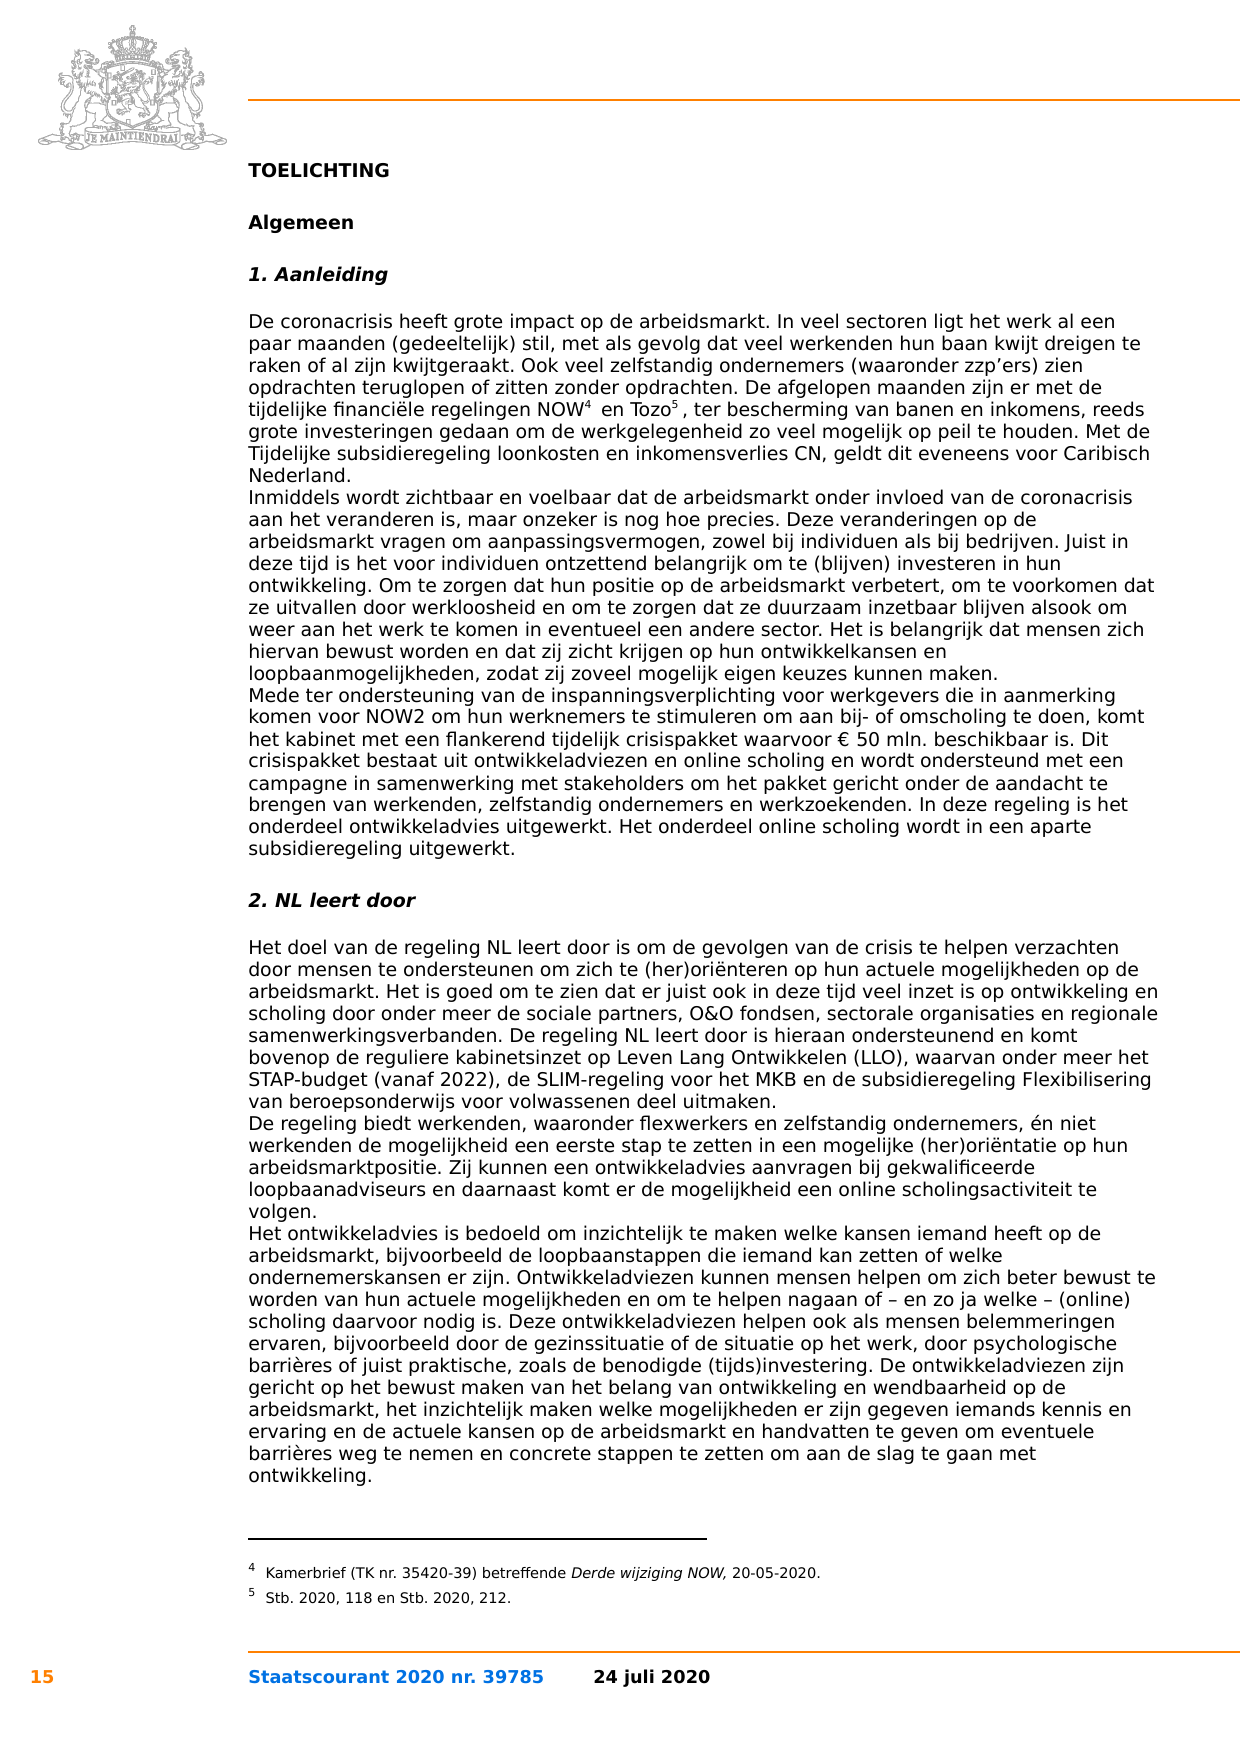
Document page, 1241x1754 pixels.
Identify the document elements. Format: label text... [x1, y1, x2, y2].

subtitle TOELICHTING [248, 160, 1163, 182]
text Het ontwikkeladvies is bedoeld om inzichtelijk te maken welke kansen iemand heeft op de arbeidsmarkt, bijvoorbeeld de loopbaanstappen die iemand kan zetten of welke ondernemerskansen er zijn. Ontwikkeladviezen kunnen mensen helpen om zich beter bewust te worden van hun actuele mogelijkheden en om te helpen nagaan of – en zo ja welke – (online) scholing daarvoor nodig is. Deze ontwikkeladviezen helpen ook als mensen belemmeringen ervaren, bijvoorbeeld door de gezinssituatie of de situatie op het werk, door psychologische barrières of juist praktische, zoals de benodigde (tijds)investering. De ontwikkeladviezen zijn gericht op het bewust maken van het belang van ontwikkeling en wendbaarheid op de arbeidsmarkt, het inzichtelijk maken welke mogelijkheden er zijn gegeven iemands kennis en ervaring en de actuele kansen op de arbeidsmarkt en handvatten te geven om eventuele barrières weg te nemen en concrete stappen te zetten om aan de slag te gaan met ontwikkeling. [248, 1223, 1163, 1487]
subtitle Algemeen [248, 212, 1163, 234]
text Stb. 2020, 118 en Stb. 2020, 212. [248, 1586, 1163, 1608]
text Inmiddels wordt zichtbaar en voelbaar dat de arbeidsmarkt onder invloed van de coronacrisis aan het veranderen is, maar onzeker is nog hoe precies. Deze veranderingen op de arbeidsmarkt vragen om aanpassingsvermogen, zowel bij individuen als bij bedrijven. Juist in deze tijd is het voor individuen ontzettend belangrijk om te (blijven) investeren in hun ontwikkeling. Om te zorgen dat hun positie op de arbeidsmarkt verbetert, om te voorkomen dat ze uitvallen door werkloosheid en om te zorgen dat ze duurzaam inzetbaar blijven alsook om weer aan het werk te komen in eventueel een andere sector. Het is belangrijk dat mensen zich hiervan bewust worden en dat zij zicht krijgen op hun ontwikkelkansen en loopbaanmogelijkheden, zodat zij zoveel mogelijk eigen keuzes kunnen maken. [248, 487, 1163, 684]
text De regeling biedt werkenden, waaronder flexwerkers en zelfstandig ondernemers, én niet werkenden de mogelijkheid een eerste stap te zetten in een mogelijke (her)oriëntatie op hun arbeidsmarktpositie. Zij kunnen een ontwikkeladvies aanvragen bij gekwalificeerde loopbaanadviseurs en daarnaast komt er de mogelijkheid een online scholingsactiviteit te volgen. [248, 1113, 1163, 1223]
text Mede ter ondersteuning van de inspanningsverplichting voor werkgevers die in aanmerking komen voor NOW2 om hun werknemers te stimuleren om aan bij- of omscholing te doen, komt het kabinet met een flankerend tijdelijk crisispakket waarvoor € 50 mln. beschikbaar is. Dit crisispakket bestaat uit ontwikkeladviezen en online scholing en wordt ondersteund met een campagne in samenwerking met stakeholders om het pakket gericht onder de aandacht te brengen van werkenden, zelfstandig ondernemers en werkzoekenden. In deze regeling is het onderdeel ontwikkeladvies uitgewerkt. Het onderdeel online scholing wordt in een aparte subsidieregeling uitgewerkt. [248, 684, 1163, 860]
picture [38, 25, 227, 150]
subtitle 2. NL leert door [248, 890, 1163, 912]
subtitle 1. Aanleiding [248, 264, 1163, 286]
text De coronacrisis heeft grote impact op de arbeidsmarkt. In veel sectoren ligt het werk al een paar maanden (gedeeltelijk) stil, met als gevolg dat veel werkenden hun baan kwijt dreigen te raken of al zijn kwijtgeraakt. Ook veel zelfstandig ondernemers (waaronder zzp’ers) zien opdrachten teruglopen of zitten zonder opdrachten. De afgelopen maanden zijn er met de tijdelijke financiële regelingen NOW en Tozo, ter bescherming van banen en inkomens, reeds grote investeringen gedaan om de werkgelegenheid zo veel mogelijk op peil te houden. Met de Tijdelijke subsidieregeling loonkosten en inkomensverlies CN, geldt dit eveneens voor Caribisch Nederland. [248, 311, 1163, 487]
text Het doel van de regeling NL leert door is om de gevolgen van de crisis te helpen verzachten door mensen te ondersteunen om zich te (her)oriënteren op hun actuele mogelijkheden op de arbeidsmarkt. Het is goed om te zien dat er juist ook in deze tijd veel inzet is op ontwikkeling en scholing door onder meer de sociale partners, O&O fondsen, sectorale organisaties en regionale samenwerkingsverbanden. De regeling NL leert door is hieraan ondersteunend en komt bovenop de reguliere kabinetsinzet op Leven Lang Ontwikkelen (LLO), waarvan onder meer het STAP-budget (vanaf 2022), de SLIM-regeling voor het MKB en de subsidieregeling Flexibilisering van beroepsonderwijs voor volwassenen deel uitmaken. [248, 937, 1163, 1113]
text Kamerbrief (TK nr. 35420-39) betreffende Derde wijziging NOW, 20-05-2020. [248, 1561, 1163, 1583]
